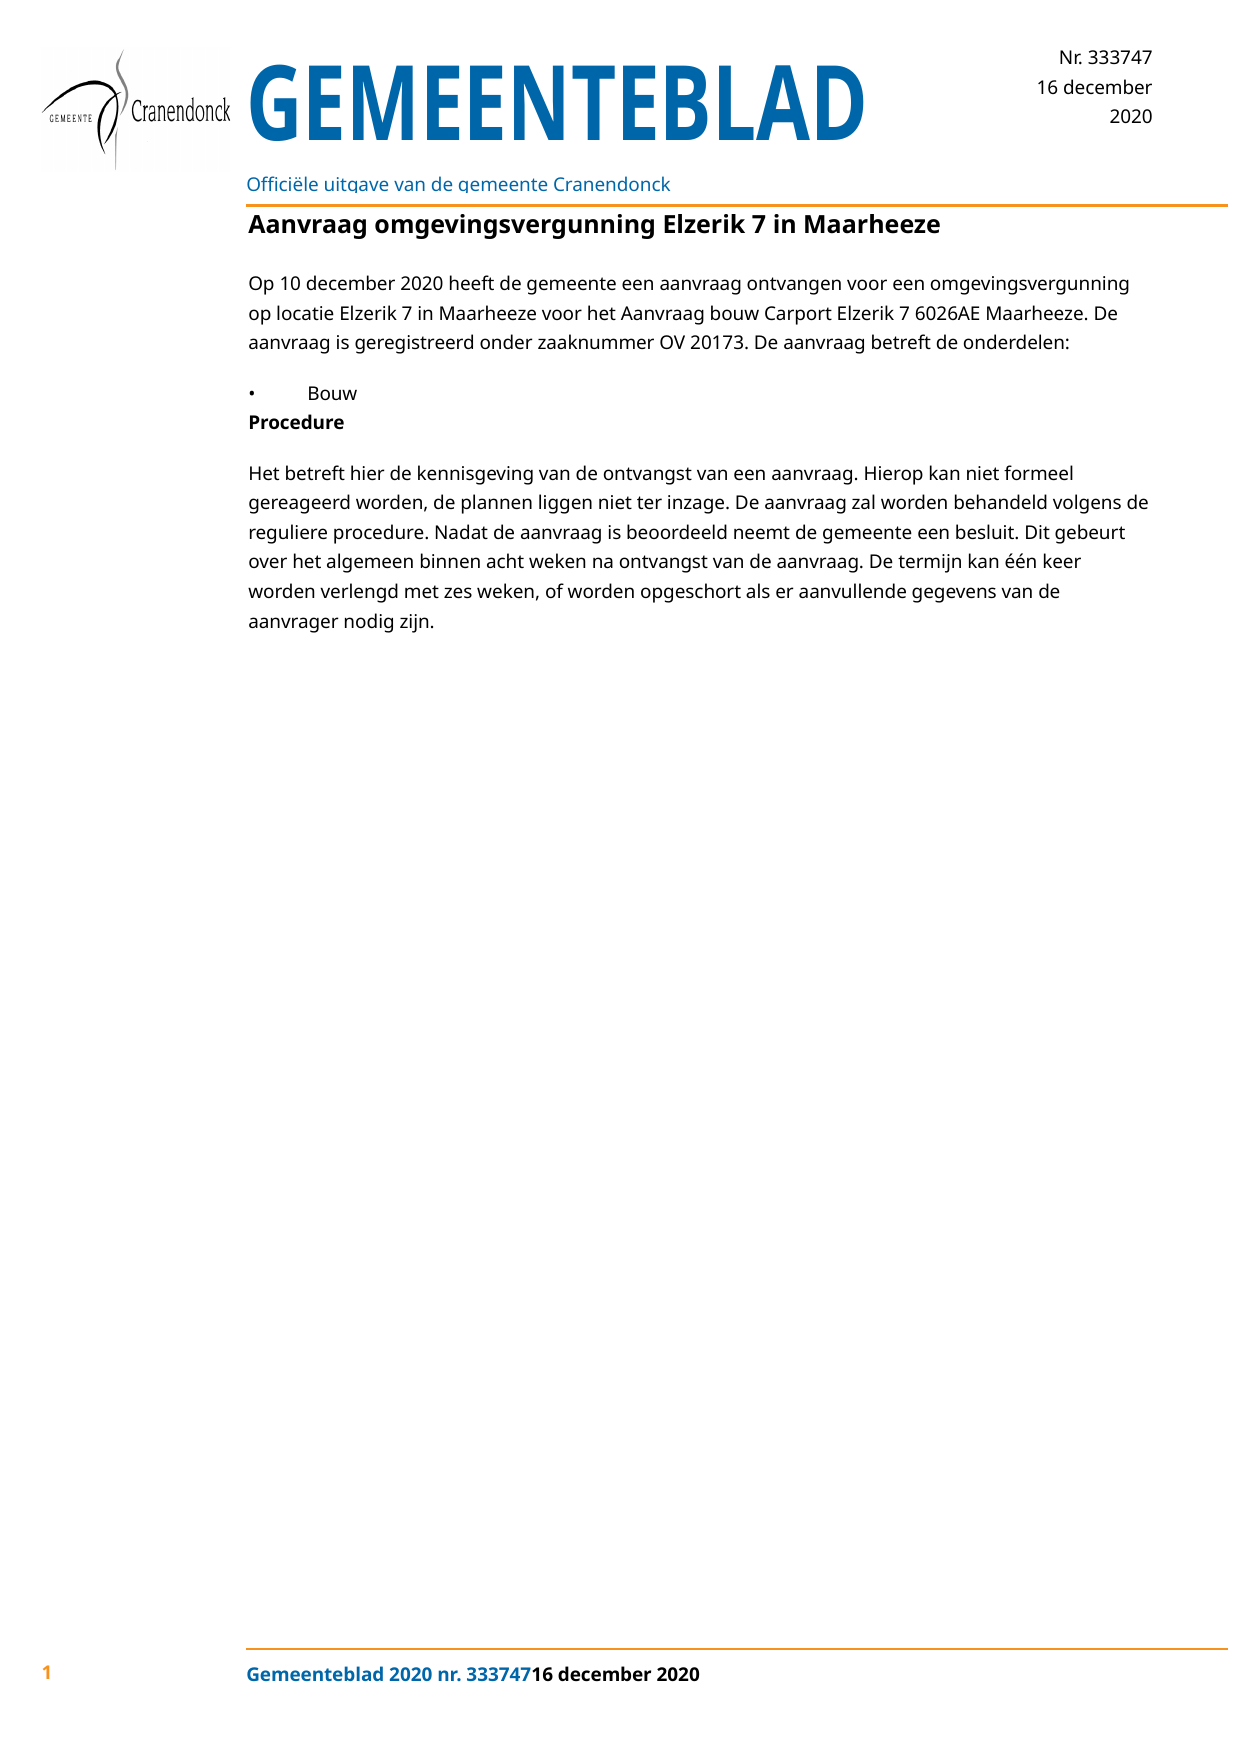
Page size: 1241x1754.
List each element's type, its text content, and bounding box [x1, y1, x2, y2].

text Aanvraag omgevingsvergunning Elzerik 7 in Maarheeze [248, 207, 1152, 241]
text Procedure [248, 409, 1152, 435]
text Het betreft hier de kennisgeving van de ontvangst van een aanvraag. Hierop kan niet formeel gereageerd worden, de plannen liggen niet ter inzage. De aanvraag zal worden behandeld volgens de reguliere procedure. Nadat de aanvraag is beoordeeld neemt de gemeente een besluit. Dit gebeurt over het algemeen binnen acht weken na ontvangst van de aanvraag. De termijn kan één keer worden verlengd met zes weken, of worden opgeschort als er aanvullende gegevens van de aanvrager nodig zijn. [248, 460, 1152, 633]
list Bouw [248, 380, 1152, 406]
text Op 10 december 2020 heeft de gemeente een aanvraag ontvangen voor een omgevingsvergunning op locatie Elzerik 7 in Maarheeze voor het Aanvraag bouw Carport Elzerik 7 6026AE Maarheeze. De aanvraag is geregistreerd onder zaaknummer OV 20173. De aanvraag betreft de onderdelen: [248, 270, 1152, 355]
picture [41, 47, 231, 172]
